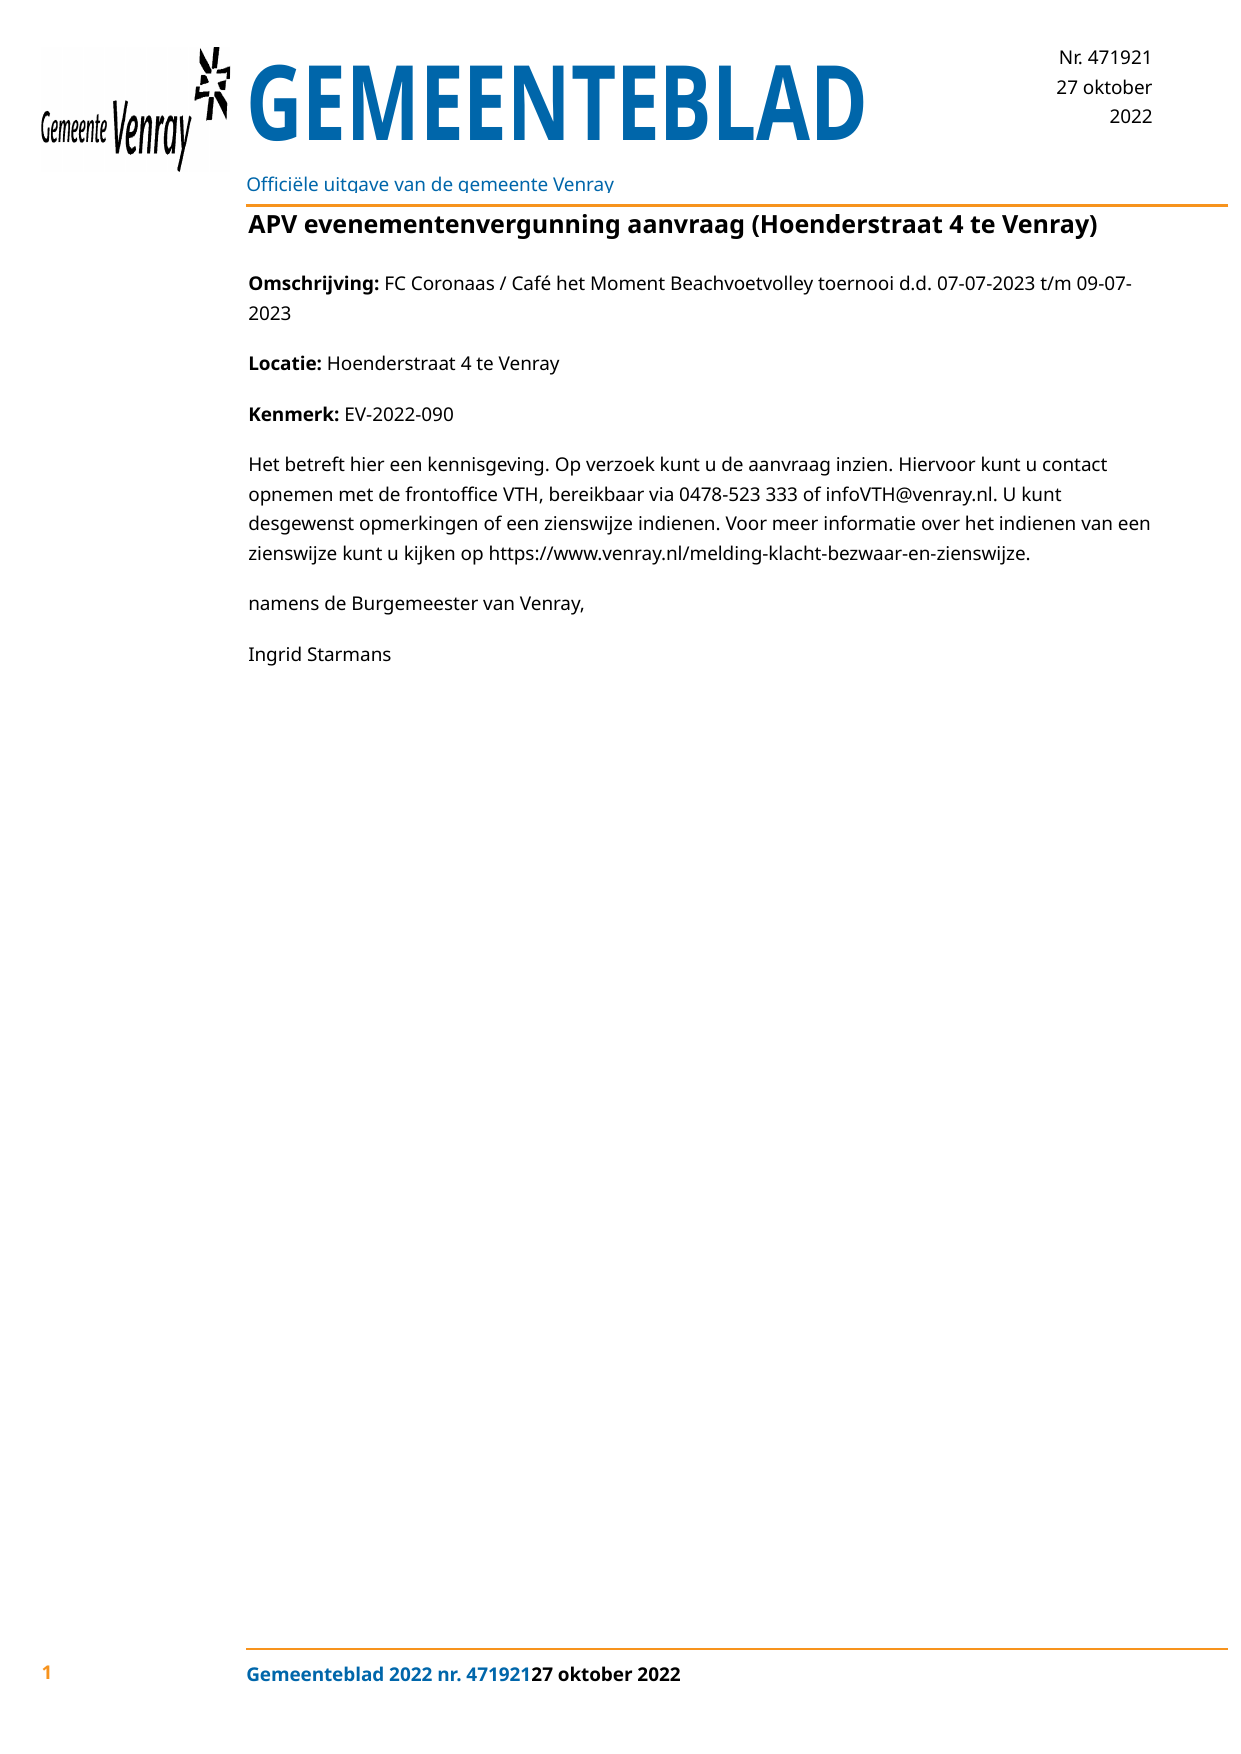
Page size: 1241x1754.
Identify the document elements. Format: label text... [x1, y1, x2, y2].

text Omschrijving: FC Coronaas / Café het Moment Beachvoetvolley toernooi d.d. 07-07-2023 t/m 09-07-2023 [248, 270, 1152, 326]
text namens de Burgemeester van Venray, [248, 590, 1152, 616]
picture [41, 47, 231, 172]
text Ingrid Starmans [248, 641, 1152, 666]
text Locatie: Hoenderstraat 4 te Venray [248, 350, 1152, 376]
text APV evenementenvergunning aanvraag (Hoenderstraat 4 te Venray) [248, 207, 1152, 241]
text Kenmerk: EV-2022-090 [248, 401, 1152, 426]
text Het betreft hier een kennisgeving. Op verzoek kunt u de aanvraag inzien. Hiervoor kunt u contact opnemen met de frontoffice VTH, bereikbaar via 0478-523 333 of infoVTH@venray.nl. U kunt desgewenst opmerkingen of een zienswijze indienen. Voor meer informatie over het indienen van een zienswijze kunt u kijken op https://www.venray.nl/melding-klacht-bezwaar-en-zienswijze. [248, 451, 1152, 566]
